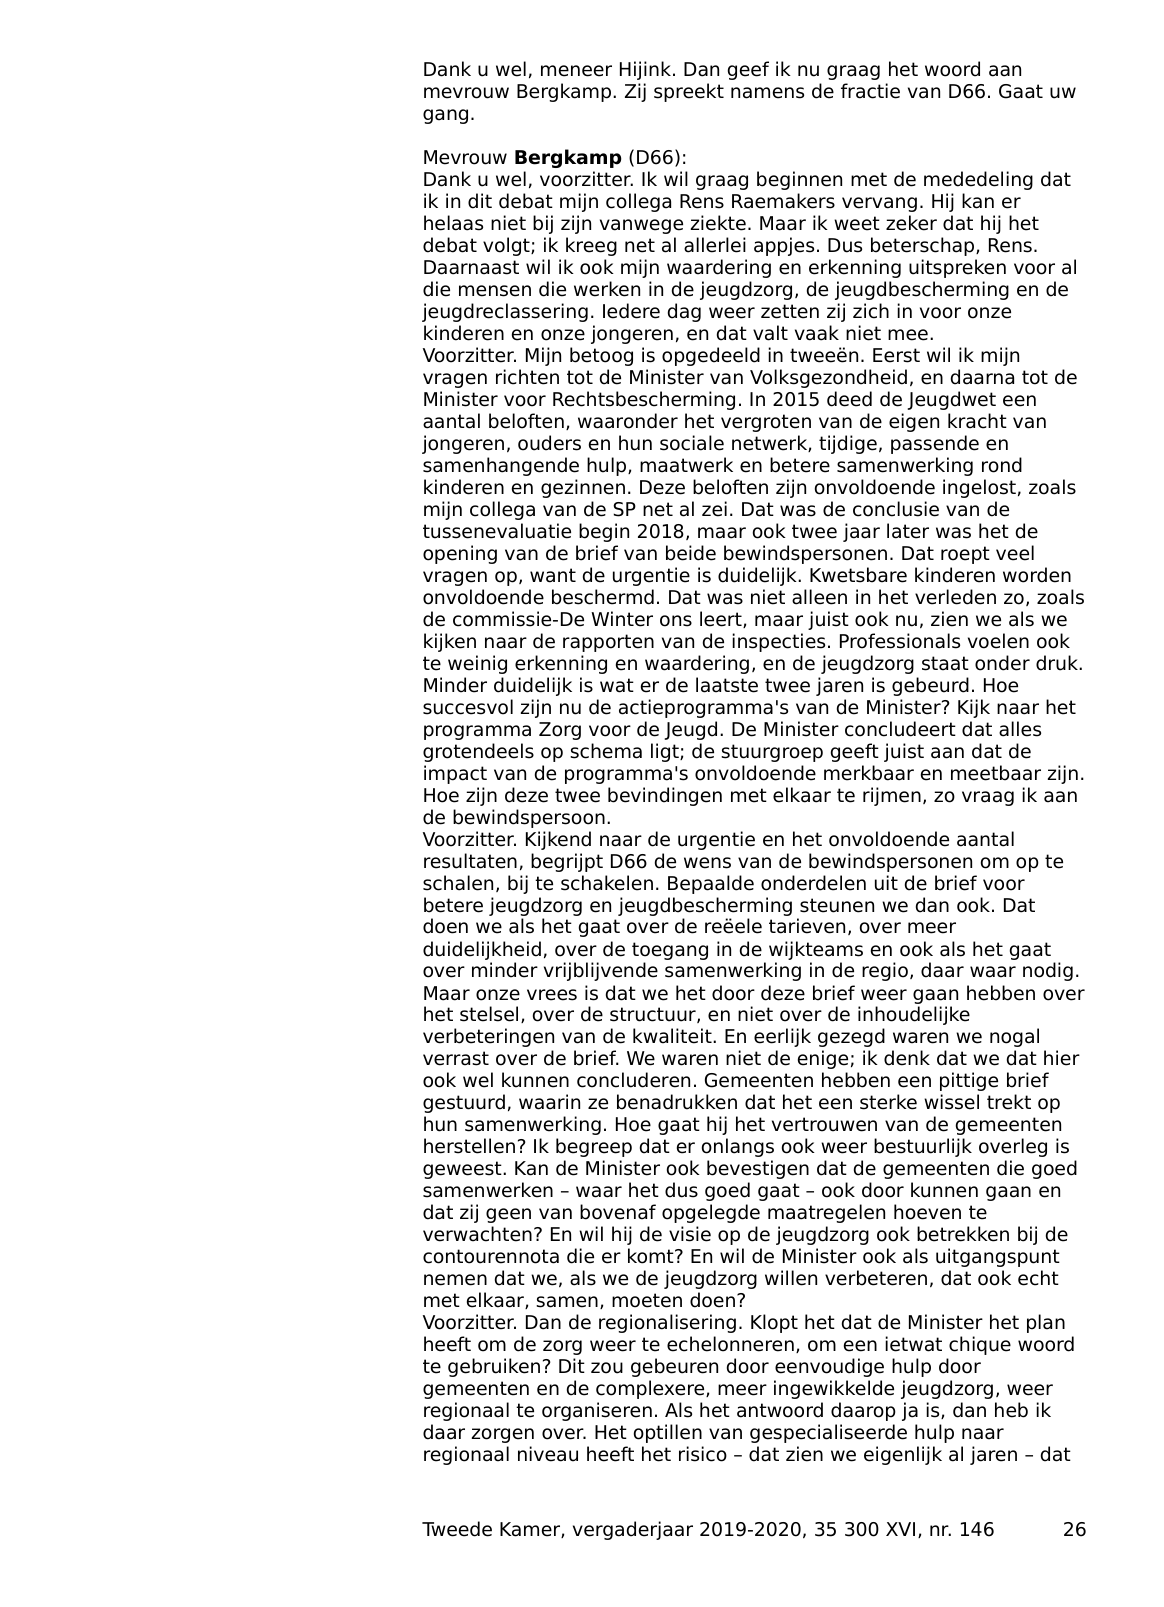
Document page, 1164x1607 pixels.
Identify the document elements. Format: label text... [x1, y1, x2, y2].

text Dank u wel, meneer Hijink. Dan geef ik nu graag het woord aan mevrouw Bergkamp. Zij spreekt namens de fractie van D66. Gaat uw gang. [422, 59, 1087, 125]
text Voorzitter. Mijn betoog is opgedeeld in tweeën. Eerst wil ik mijn vragen richten tot de Minister van Volksgezondheid, en daarna tot de Minister voor Rechtsbescherming. In 2015 deed de Jeugdwet een aantal beloften, waaronder het vergroten van de eigen kracht van jongeren, ouders en hun sociale netwerk, tijdige, passende en samenhangende hulp, maatwerk en betere samenwerking rond kinderen en gezinnen. Deze beloften zijn onvoldoende ingelost, zoals mijn collega van de SP net al zei. Dat was de conclusie van de tussenevaluatie begin 2018, maar ook twee jaar later was het de opening van de brief van beide bewindspersonen. Dat roept veel vragen op, want de urgentie is duidelijk. Kwetsbare kinderen worden onvoldoende beschermd. Dat was niet alleen in het verleden zo, zoals de commissie-De Winter ons leert, maar juist ook nu, zien we als we kijken naar de rapporten van de inspecties. Professionals voelen ook te weinig erkenning en waardering, en de jeugdzorg staat onder druk. Minder duidelijk is wat er de laatste twee jaren is gebeurd. Hoe succesvol zijn nu de actieprogramma's van de Minister? Kijk naar het programma Zorg voor de Jeugd. De Minister concludeert dat alles grotendeels op schema ligt; de stuurgroep geeft juist aan dat de impact van de programma's onvoldoende merkbaar en meetbaar zijn. Hoe zijn deze twee bevindingen met elkaar te rijmen, zo vraag ik aan de bewindspersoon. [422, 345, 1087, 828]
text Dank u wel, voorzitter. Ik wil graag beginnen met de mededeling dat ik in dit debat mijn collega Rens Raemakers vervang. Hij kan er helaas niet bij zijn vanwege ziekte. Maar ik weet zeker dat hij het debat volgt; ik kreeg net al allerlei appjes. Dus beterschap, Rens. Daarnaast wil ik ook mijn waardering en erkenning uitspreken voor al die mensen die werken in de jeugdzorg, de jeugdbescherming en de jeugdreclassering. Iedere dag weer zetten zij zich in voor onze kinderen en onze jongeren, en dat valt vaak niet mee. [422, 169, 1087, 345]
text Voorzitter. Kijkend naar de urgentie en het onvoldoende aantal resultaten, begrijpt D66 de wens van de bewindspersonen om op te schalen, bij te schakelen. Bepaalde onderdelen uit de brief voor betere jeugdzorg en jeugdbescherming steunen we dan ook. Dat doen we als het gaat over de reëele tarieven, over meer duidelijkheid, over de toegang in de wijkteams en ook als het gaat over minder vrijblijvende samenwerking in de regio, daar waar nodig. Maar onze vrees is dat we het door deze brief weer gaan hebben over het stelsel, over de structuur, en niet over de inhoudelijke verbeteringen van de kwaliteit. En eerlijk gezegd waren we nogal verrast over de brief. We waren niet de enige; ik denk dat we dat hier ook wel kunnen concluderen. Gemeenten hebben een pittige brief gestuurd, waarin ze benadrukken dat het een sterke wissel trekt op hun samenwerking. Hoe gaat hij het vertrouwen van de gemeenten herstellen? Ik begreep dat er onlangs ook weer bestuurlijk overleg is geweest. Kan de Minister ook bevestigen dat de gemeenten die goed samenwerken – waar het dus goed gaat – ook door kunnen gaan en dat zij geen van bovenaf opgelegde maatregelen hoeven te verwachten? En wil hij de visie op de jeugdzorg ook betrekken bij de contourennota die er komt? En wil de Minister ook als uitgangspunt nemen dat we, als we de jeugdzorg willen verbeteren, dat ook echt met elkaar, samen, moeten doen? [422, 828, 1087, 1312]
text Voorzitter. Dan de regionalisering. Klopt het dat de Minister het plan heeft om de zorg weer te echelonneren, om een ietwat chique woord te gebruiken? Dit zou gebeuren door eenvoudige hulp door gemeenten en de complexere, meer ingewikkelde jeugdzorg, weer regionaal te organiseren. Als het antwoord daarop ja is, dan heb ik daar zorgen over. Het optillen van gespecialiseerde hulp naar regionaal niveau heeft het risico – dat zien we eigenlijk al jaren – dat [422, 1312, 1087, 1466]
text Mevrouw Bergkamp (D66): [422, 147, 1087, 169]
